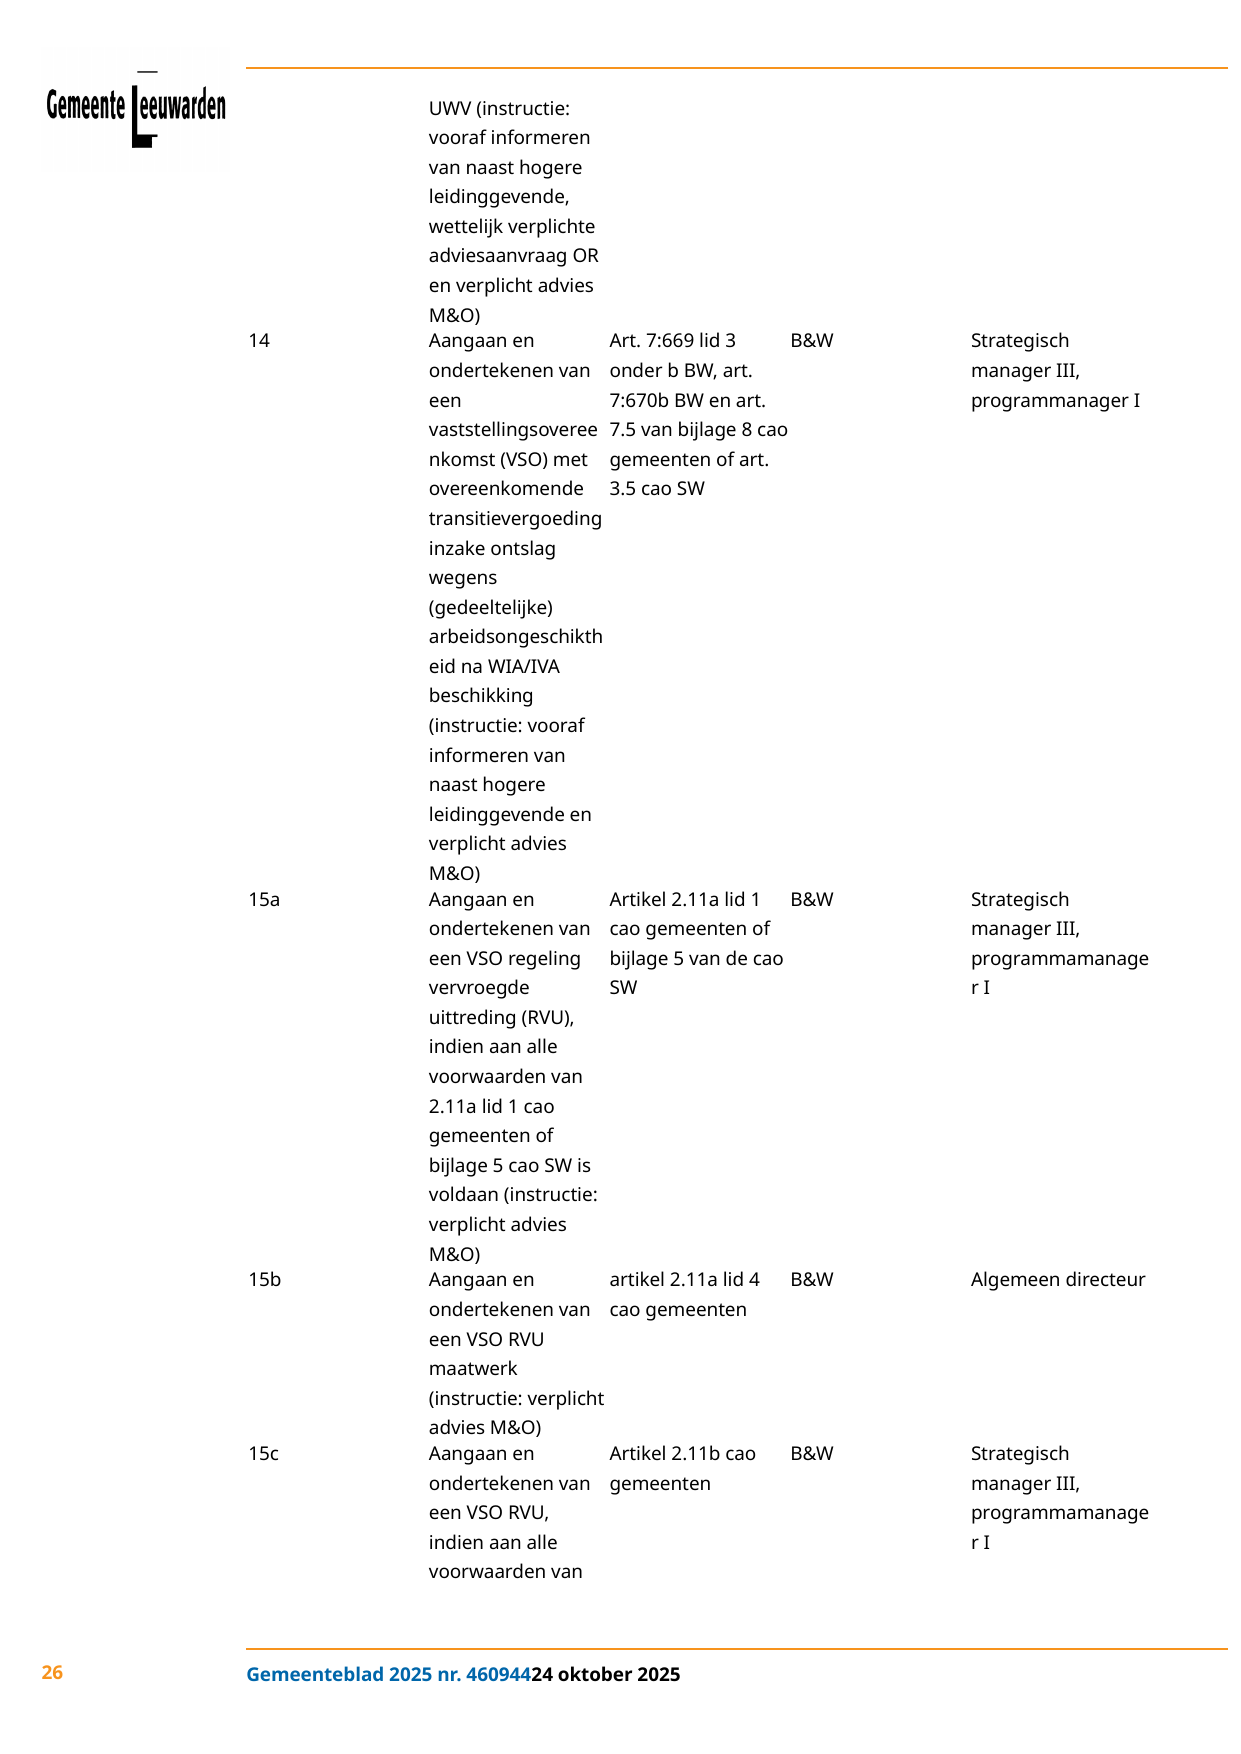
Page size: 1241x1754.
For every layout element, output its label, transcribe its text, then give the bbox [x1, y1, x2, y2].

table_cell Aangaan en ondertekenen van een VSO RVU, indien aan alle voorwaarden van [429, 1440, 609, 1584]
table_cell 15c [248, 1440, 429, 1584]
table_cell Artikel 2.11a lid 1 cao gemeenten of bijlage 5 van de cao SW [609, 886, 790, 1267]
table_cell [971, 95, 1152, 328]
table_cell B&W [790, 1267, 971, 1440]
table_cell B&W [790, 328, 971, 886]
table_cell Strategisch manager III, programmanager I [971, 328, 1152, 886]
table_cell B&W [790, 1440, 971, 1584]
table_cell Aangaan en ondertekenen van een VSO regeling vervroegde uittreding (RVU), indien aan alle voorwaarden van 2.11a lid 1 cao gemeenten of bijlage 5 cao SW is voldaan (instructie: verplicht advies M&O) [429, 886, 609, 1267]
picture [41, 47, 231, 172]
table_cell Art. 7:669 lid 3 onder b BW, art. 7:670b BW en art. 7.5 van bijlage 8 cao gemeenten of art. 3.5 cao SW [609, 328, 790, 886]
table_cell Strategisch manager III, programmamanager I [971, 886, 1152, 1267]
table_cell artikel 2.11a lid 4 cao gemeenten [609, 1267, 790, 1440]
table_cell Artikel 2.11b cao gemeenten [609, 1440, 790, 1584]
table_cell [248, 95, 429, 328]
table_cell Algemeen directeur [971, 1267, 1152, 1440]
table_cell [790, 95, 971, 328]
table_cell 15a [248, 886, 429, 1267]
table_cell 15b [248, 1267, 429, 1440]
table_cell B&W [790, 886, 971, 1267]
table_cell Strategisch manager III, programmamanager I [971, 1440, 1152, 1584]
table_cell Aangaan en ondertekenen van een VSO RVU maatwerk (instructie: verplicht advies M&O) [429, 1267, 609, 1440]
table_cell UWV (instructie: vooraf informeren van naast hogere leidinggevende, wettelijk verplichte adviesaanvraag OR en verplicht advies M&O) [429, 95, 609, 328]
table_cell 14 [248, 328, 429, 886]
table_cell Aangaan en ondertekenen van een vaststellingsovereenkomst (VSO) met overeenkomende transitievergoeding inzake ontslag wegens (gedeeltelijke) arbeidsongeschiktheid na WIA/IVA beschikking (instructie: vooraf informeren van naast hogere leidinggevende en verplicht advies M&O) [429, 328, 609, 886]
table_cell [609, 95, 790, 328]
